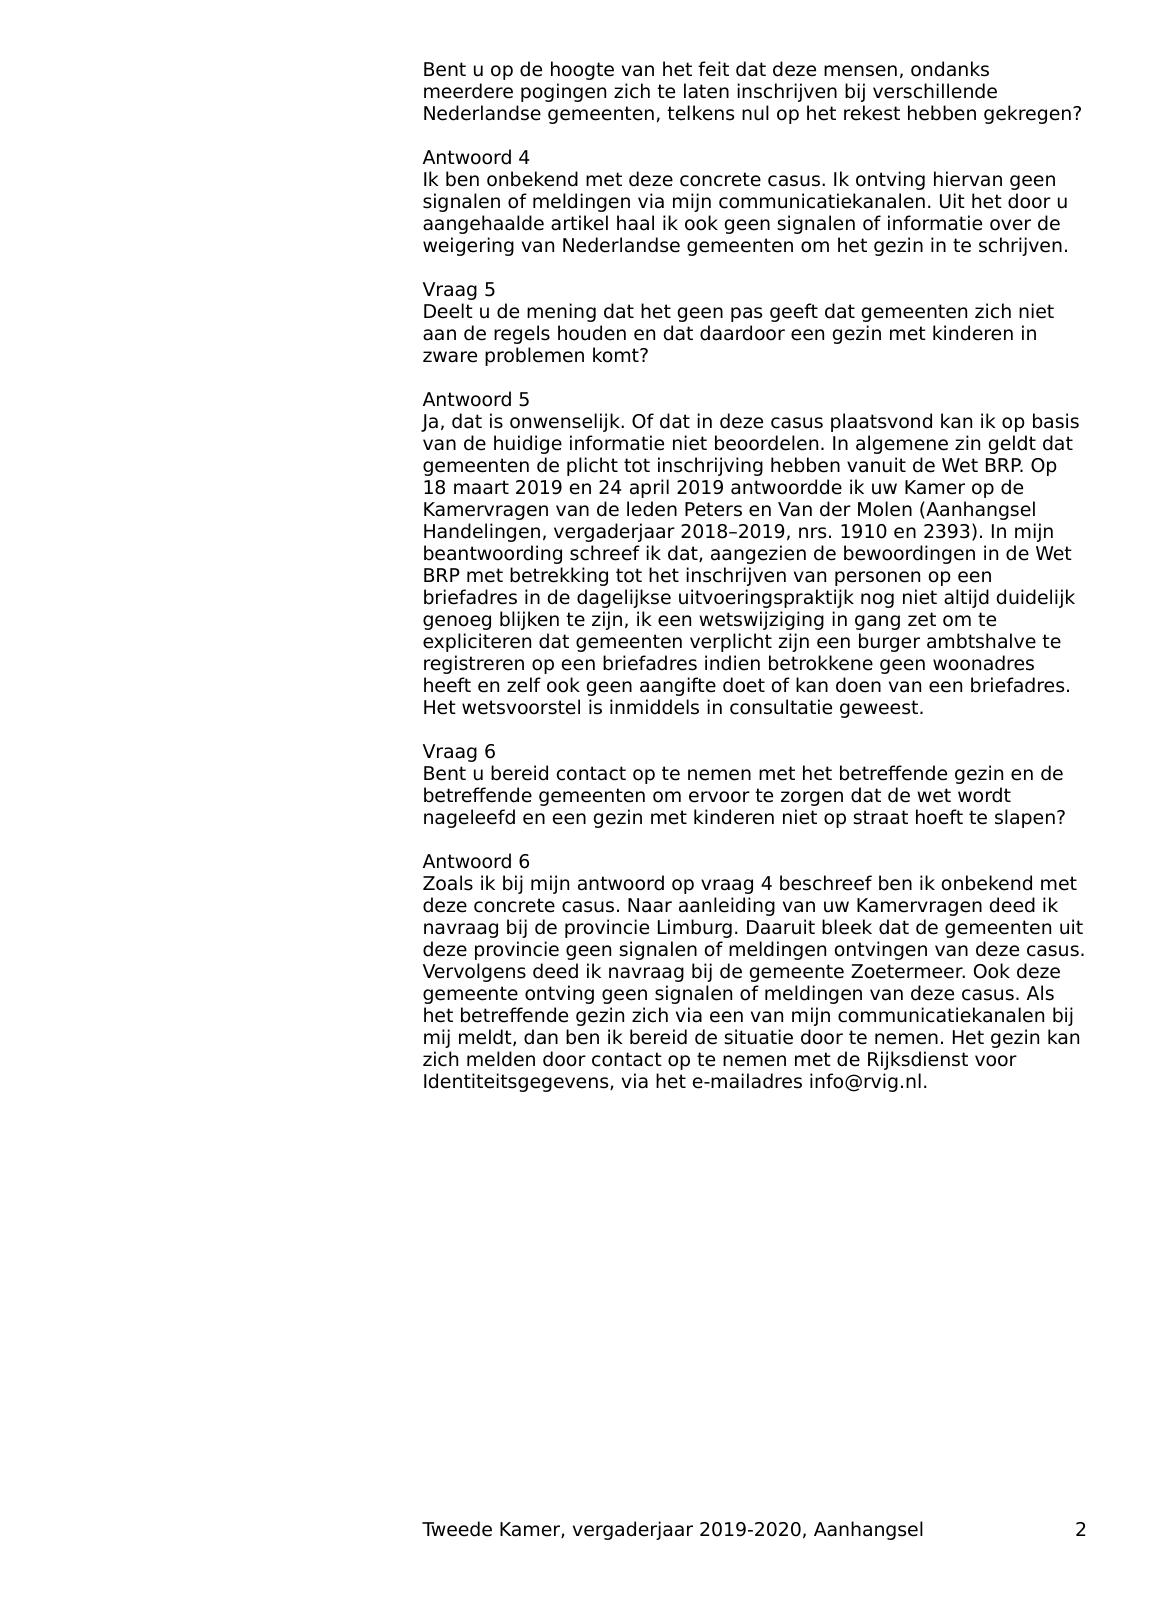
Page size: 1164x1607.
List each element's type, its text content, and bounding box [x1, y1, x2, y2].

text Vraag 6 [422, 741, 1087, 763]
text Antwoord 5 [422, 389, 1087, 411]
text Antwoord 4 [422, 147, 1087, 169]
text Bent u op de hoogte van het feit dat deze mensen, ondanks meerdere pogingen zich te laten inschrijven bij verschillende Nederlandse gemeenten, telkens nul op het rekest hebben gekregen? [422, 59, 1087, 125]
text Zoals ik bij mijn antwoord op vraag 4 beschreef ben ik onbekend met deze concrete casus. Naar aanleiding van uw Kamervragen deed ik navraag bij de provincie Limburg. Daaruit bleek dat de gemeenten uit deze provincie geen signalen of meldingen ontvingen van deze casus. Vervolgens deed ik navraag bij de gemeente Zoetermeer. Ook deze gemeente ontving geen signalen of meldingen van deze casus. Als het betreffende gezin zich via een van mijn communicatiekanalen bij mij meldt, dan ben ik bereid de situatie door te nemen. Het gezin kan zich melden door contact op te nemen met de Rijksdienst voor Identiteitsgegevens, via het e-mailadres info@rvig.nl. [422, 873, 1087, 1093]
text Vraag 5 [422, 279, 1087, 301]
text Ja, dat is onwenselijk. Of dat in deze casus plaatsvond kan ik op basis van de huidige informatie niet beoordelen. In algemene zin geldt dat gemeenten de plicht tot inschrijving hebben vanuit de Wet BRP. Op 18 maart 2019 en 24 april 2019 antwoordde ik uw Kamer op de Kamervragen van de leden Peters en Van der Molen (Aanhangsel Handelingen, vergaderjaar 2018–2019, nrs. 1910 en 2393). In mijn beantwoording schreef ik dat, aangezien de bewoordingen in de Wet BRP met betrekking tot het inschrijven van personen op een briefadres in de dagelijkse uitvoeringspraktijk nog niet altijd duidelijk genoeg blijken te zijn, ik een wetswijziging in gang zet om te expliciteren dat gemeenten verplicht zijn een burger ambtshalve te registreren op een briefadres indien betrokkene geen woonadres heeft en zelf ook geen aangifte doet of kan doen van een briefadres. Het wetsvoorstel is inmiddels in consultatie geweest. [422, 411, 1087, 719]
text Bent u bereid contact op te nemen met het betreffende gezin en de betreffende gemeenten om ervoor te zorgen dat de wet wordt nageleefd en een gezin met kinderen niet op straat hoeft te slapen? [422, 763, 1087, 829]
text Deelt u de mening dat het geen pas geeft dat gemeenten zich niet aan de regels houden en dat daardoor een gezin met kinderen in zware problemen komt? [422, 301, 1087, 367]
text Ik ben onbekend met deze concrete casus. Ik ontving hiervan geen signalen of meldingen via mijn communicatiekanalen. Uit het door u aangehaalde artikel haal ik ook geen signalen of informatie over de weigering van Nederlandse gemeenten om het gezin in te schrijven. [422, 169, 1087, 257]
text Antwoord 6 [422, 851, 1087, 873]
